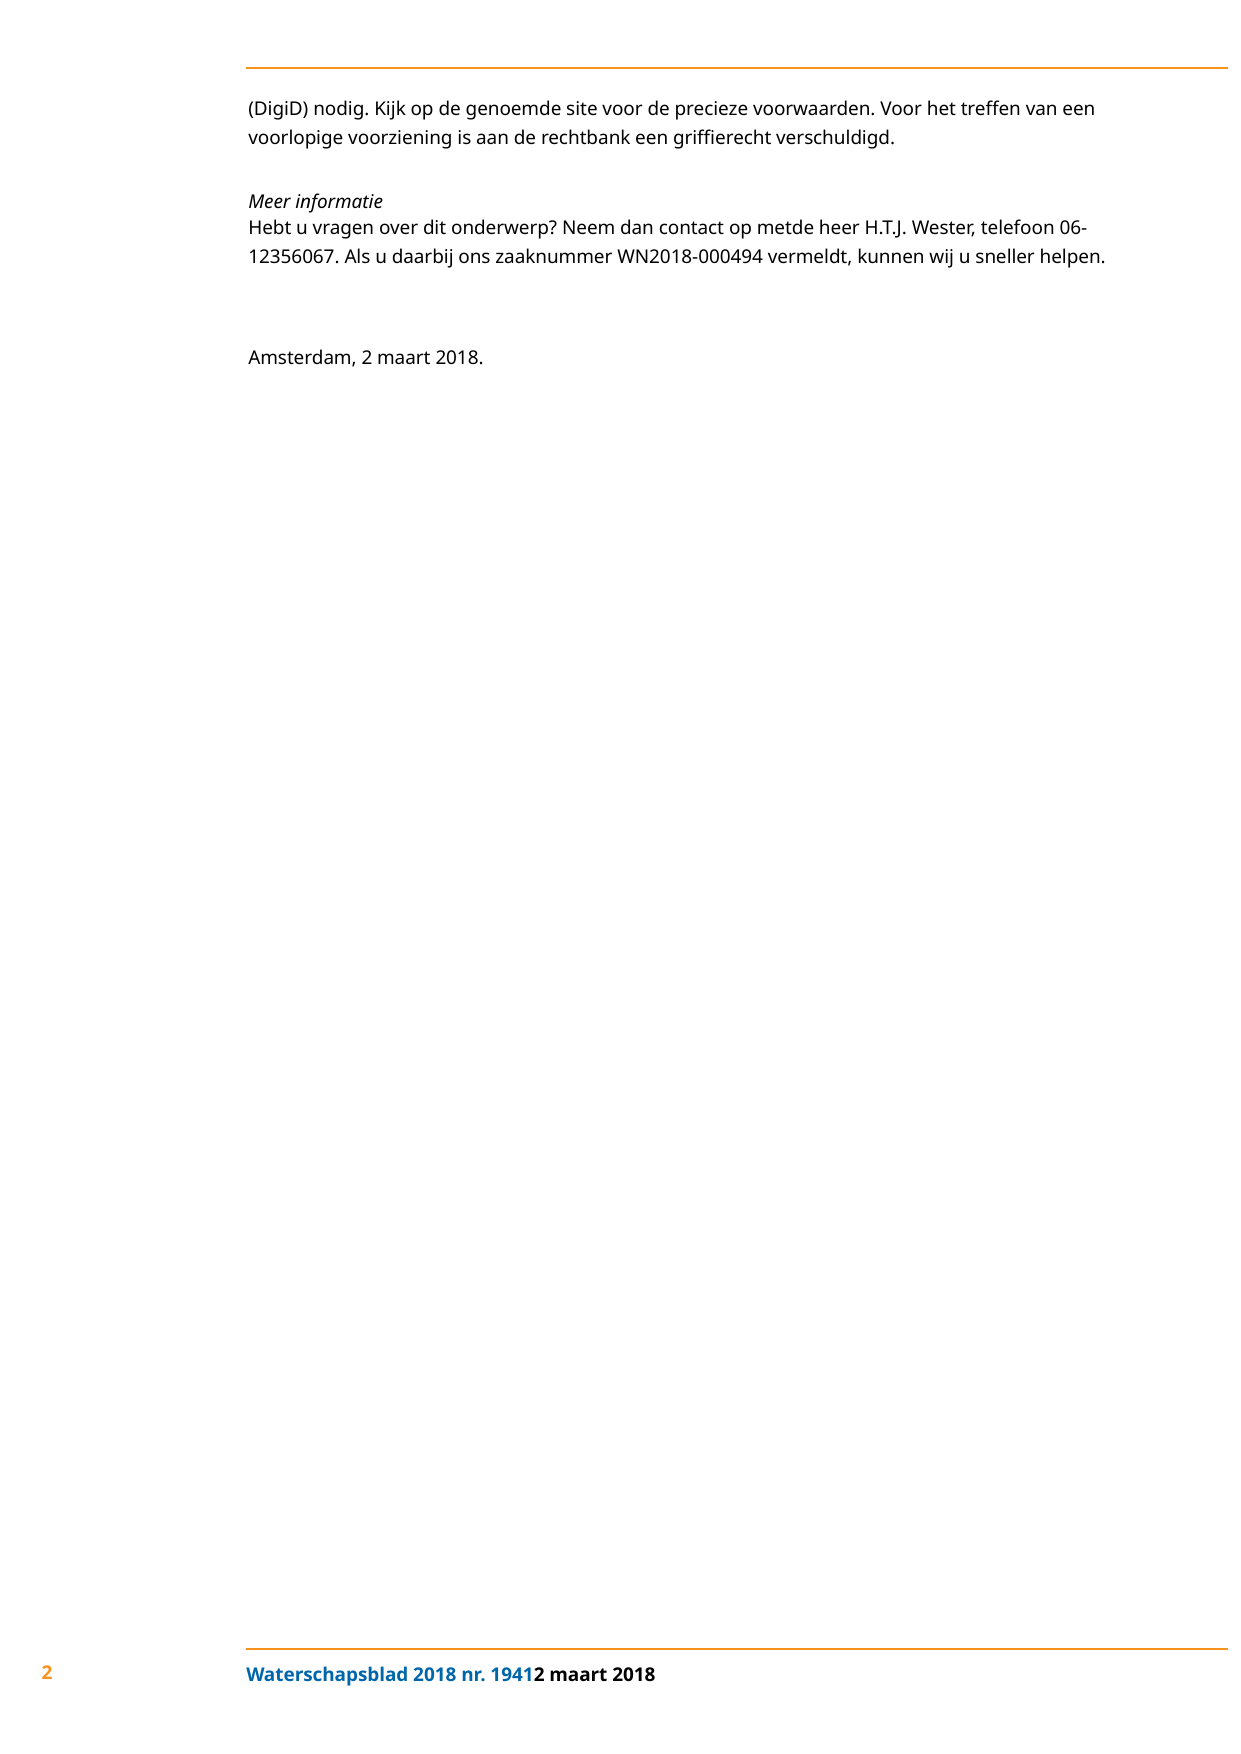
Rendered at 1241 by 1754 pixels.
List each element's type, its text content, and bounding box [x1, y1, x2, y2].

picture [41, 47, 231, 172]
text (DigiD) nodig. Kijk op de genoemde site voor de precieze voorwaarden. Voor het treffen van een voorlopige voorziening is aan de rechtbank een griffierecht verschuldigd. [248, 95, 1152, 150]
text Amsterdam, 2 maart 2018. [248, 344, 1152, 370]
text Hebt u vragen over dit onderwerp? Neem dan contact op metde heer H.T.J. Wester, telefoon 06-12356067. Als u daarbij ons zaaknummer WN2018-000494 vermeldt, kunnen wij u sneller helpen. [248, 214, 1152, 269]
text Meer informatie [248, 188, 1152, 214]
